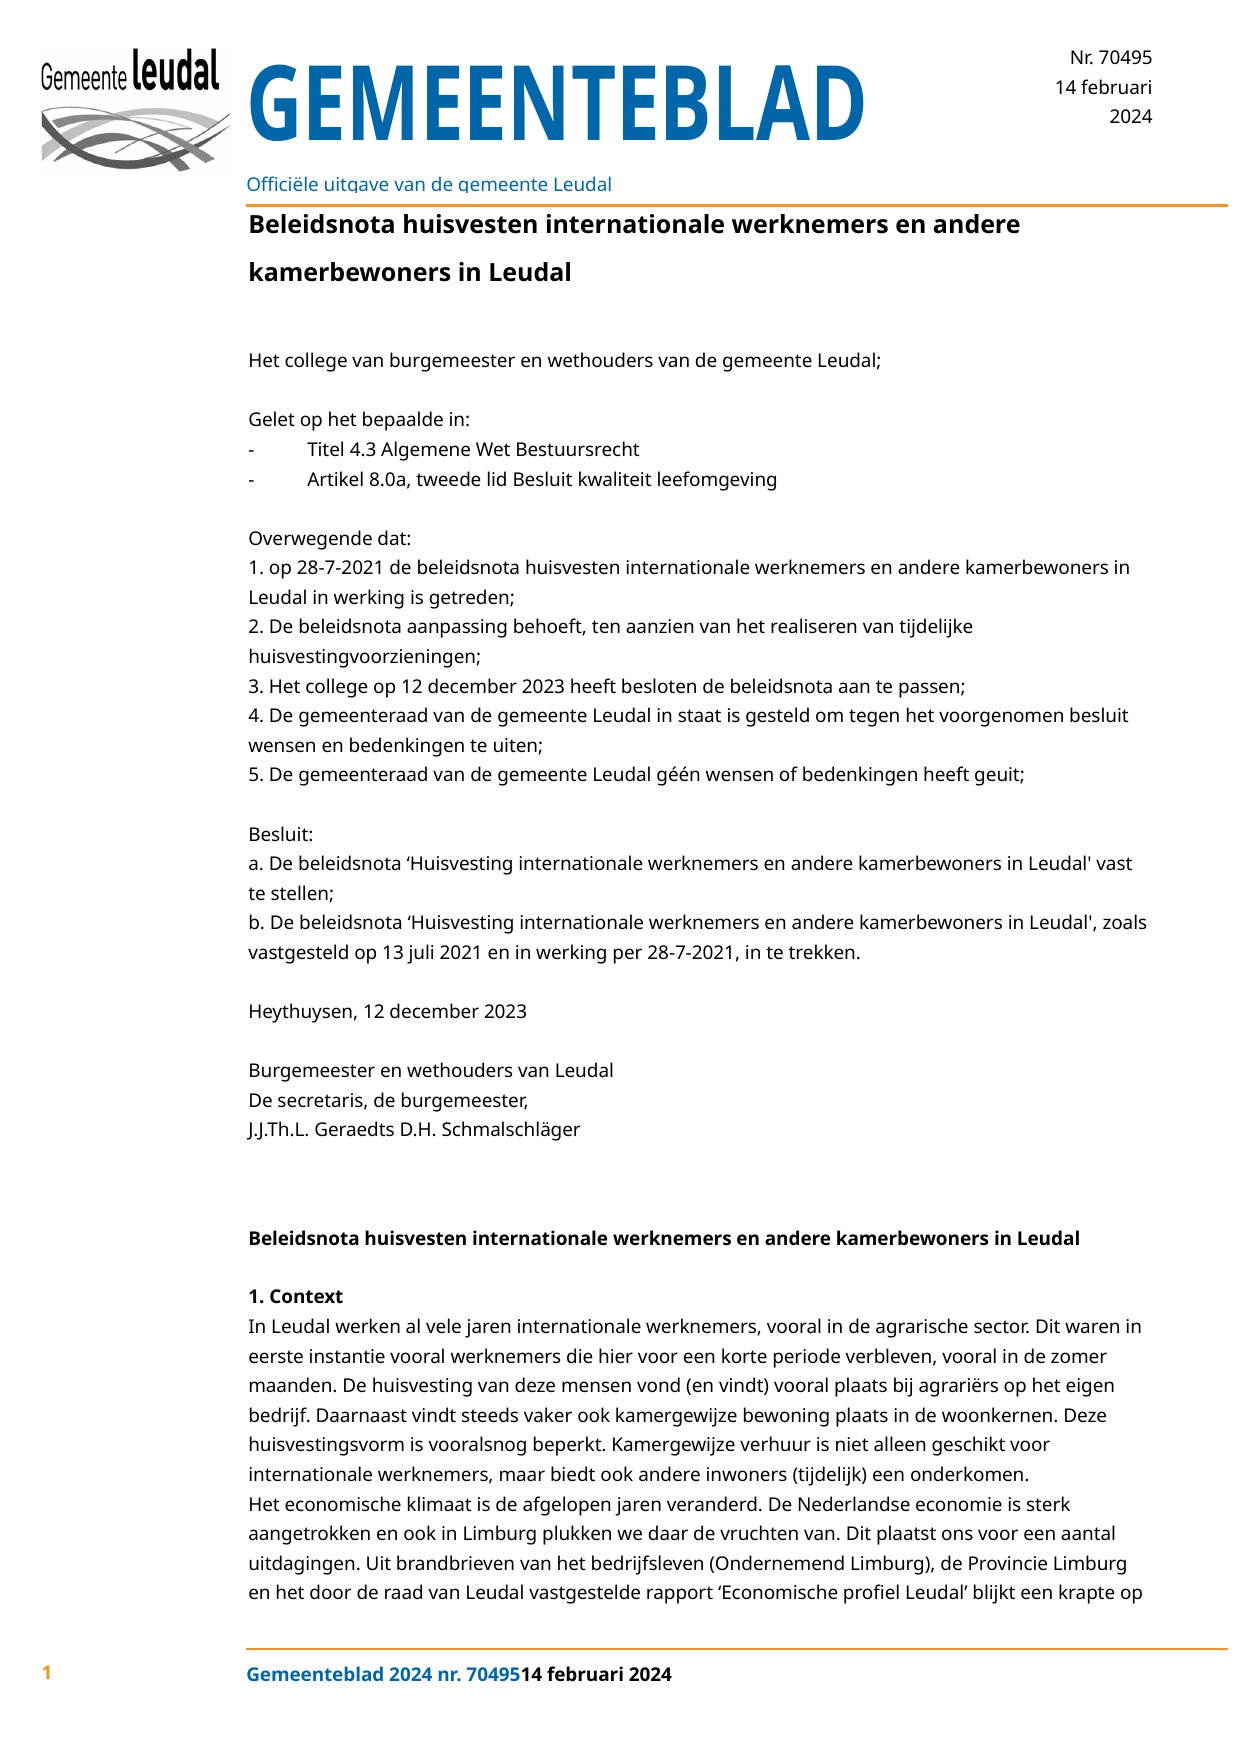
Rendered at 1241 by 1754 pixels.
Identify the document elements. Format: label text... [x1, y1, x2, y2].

picture [41, 47, 231, 172]
text Het college van burgemeester en wethouders van de gemeente Leudal; [248, 347, 1152, 373]
list Titel 4.3 Algemene Wet Bestuursrecht [248, 436, 1152, 462]
text 3. Het college op 12 december 2023 heeft besloten de beleidsnota aan te passen; [248, 673, 1152, 699]
text 4. De gemeenteraad van de gemeente Leudal in staat is gesteld om tegen het voorgenomen besluit wensen en bedenkingen te uiten; [248, 702, 1152, 758]
text b. De beleidsnota ‘Huisvesting internationale werknemers en andere kamerbewoners in Leudal', zoals vastgesteld op 13 juli 2021 en in werking per 28-7-2021, in te trekken. [248, 909, 1152, 965]
text 1. Context [248, 1284, 1152, 1309]
text De secretaris, de burgemeester, [248, 1087, 1152, 1113]
text Beleidsnota huisvesten internationale werknemers en andere kamerbewoners in Leudal [248, 207, 1152, 288]
table_header Beleidsnota huisvesten internationale werknemers en andere kamerbewoners in Leudal [248, 1225, 1152, 1251]
text 5. De gemeenteraad van de gemeente Leudal géén wensen of bedenkingen heeft geuit; [248, 762, 1152, 787]
text 2. De beleidsnota aanpassing behoeft, ten aanzien van het realiseren van tijdelijke huisvestingvoorzieningen; [248, 614, 1152, 669]
text Besluit: [248, 821, 1152, 847]
text Heythuysen, 12 december 2023 [248, 998, 1152, 1024]
text Burgemeester en wethouders van Leudal [248, 1057, 1152, 1083]
list Artikel 8.0a, tweede lid Besluit kwaliteit leefomgeving [248, 466, 1152, 492]
text Het economische klimaat is de afgelopen jaren veranderd. De Nederlandse economie is sterk aangetrokken en ook in Limburg plukken we daar de vruchten van. Dit plaatst ons voor een aantal uitdagingen. Uit brandbrieven van het bedrijfsleven (Ondernemend Limburg), de Provincie Limburg en het door de raad van Leudal vastgestelde rapport ‘Economische profiel Leudal’ blijkt een krapte op [248, 1491, 1152, 1605]
text 1. op 28-7-2021 de beleidsnota huisvesten internationale werknemers en andere kamerbewoners in Leudal in werking is getreden; [248, 554, 1152, 610]
text In Leudal werken al vele jaren internationale werknemers, vooral in de agrarische sector. Dit waren in eerste instantie vooral werknemers die hier voor een korte periode verbleven, vooral in de zomer maanden. De huisvesting van deze mensen vond (en vindt) vooral plaats bij agrariërs op het eigen bedrijf. Daarnaast vindt steeds vaker ook kamergewijze bewoning plaats in de woonkernen. Deze huisvestingsvorm is vooralsnog beperkt. Kamergewijze verhuur is niet alleen geschikt voor internationale werknemers, maar biedt ook andere inwoners (tijdelijk) een onderkomen. [248, 1313, 1152, 1487]
text Overwegende dat: [248, 525, 1152, 551]
text J.J.Th.L. Geraedts D.H. Schmalschläger [248, 1117, 1152, 1142]
text Gelet op het bepaalde in: [248, 407, 1152, 432]
text a. De beleidsnota ‘Huisvesting internationale werknemers en andere kamerbewoners in Leudal' vast te stellen; [248, 850, 1152, 906]
